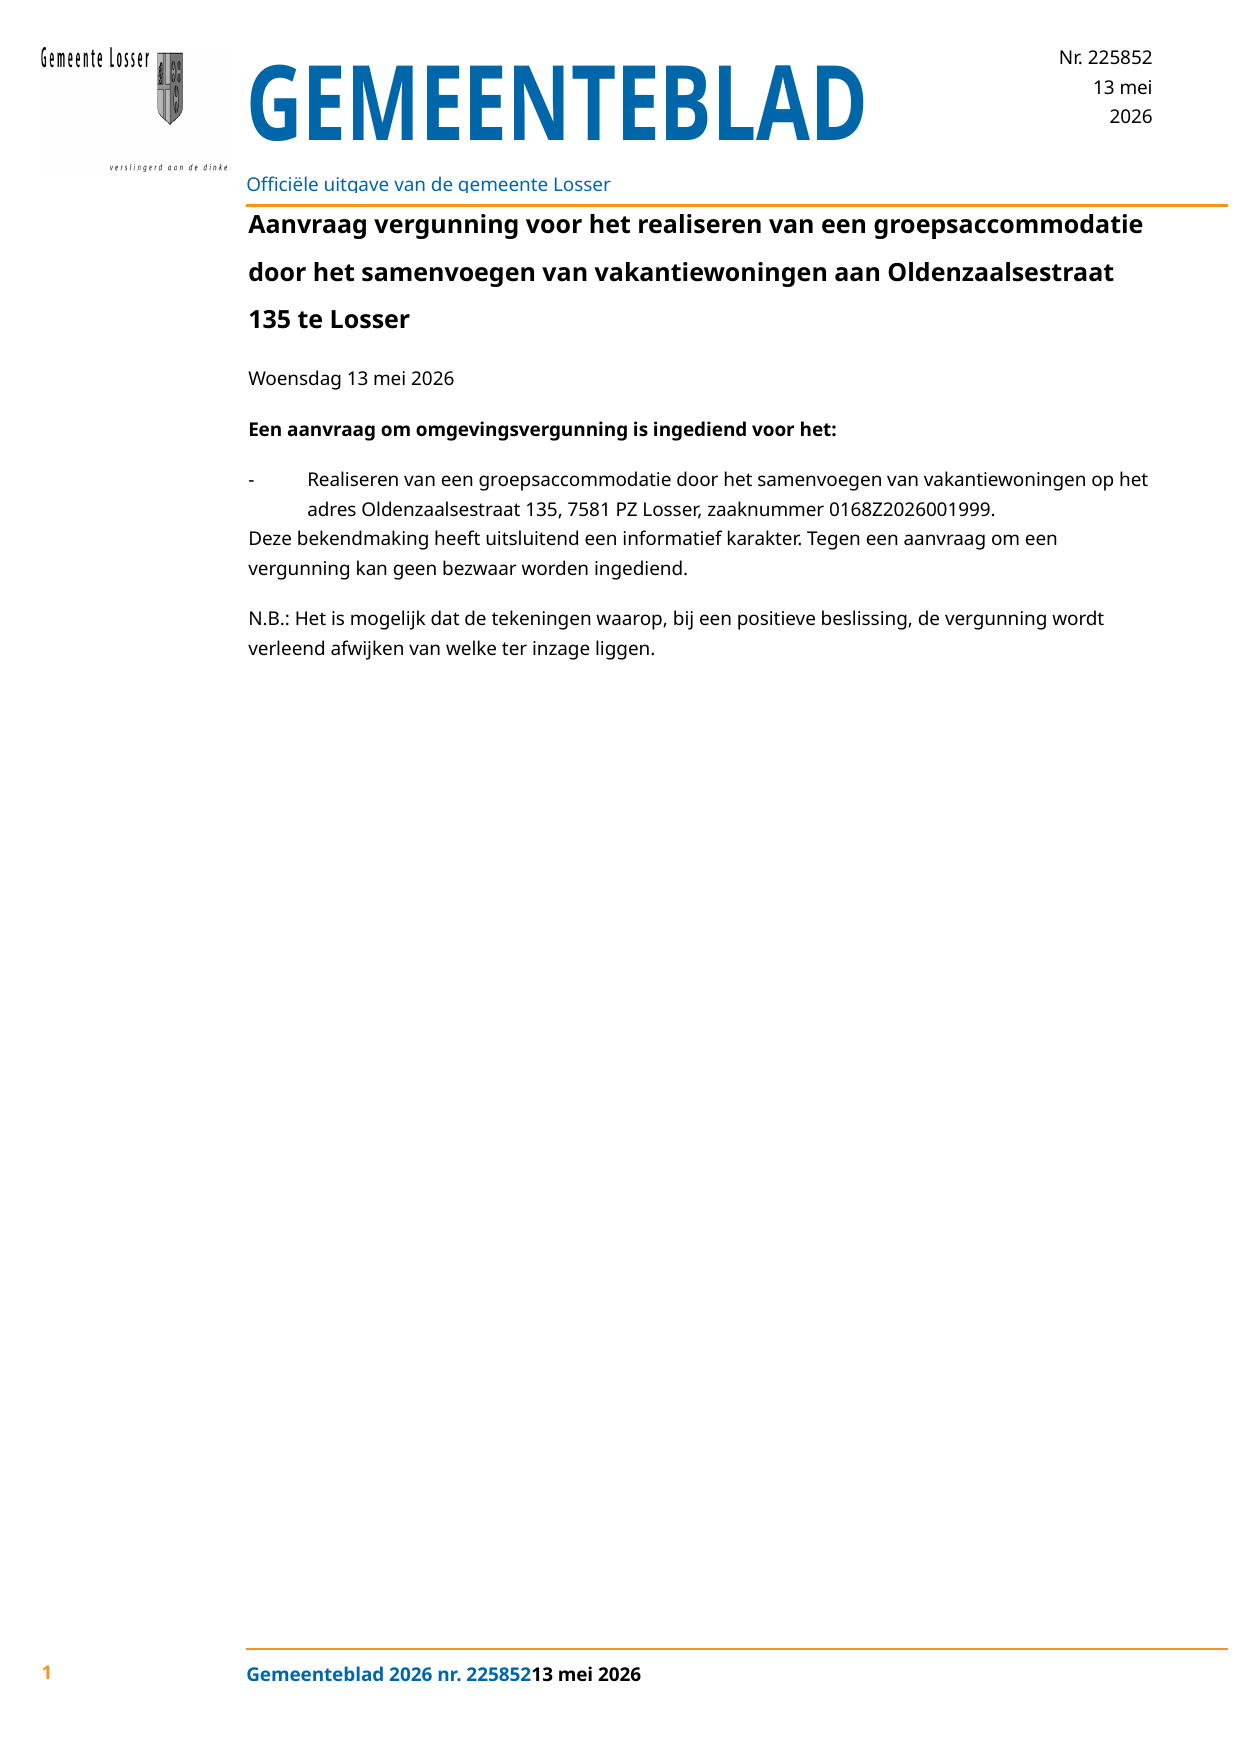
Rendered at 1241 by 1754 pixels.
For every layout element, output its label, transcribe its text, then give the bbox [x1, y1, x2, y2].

text Een aanvraag om omgevingsvergunning is ingediend voor het: [248, 416, 1152, 442]
text Deze bekendmaking heeft uitsluitend een informatief karakter. Tegen een aanvraag om een vergunning kan geen bezwaar worden ingediend. [248, 526, 1152, 581]
text Aanvraag vergunning voor het realiseren van een groepsaccommodatie door het samenvoegen van vakantiewoningen aan Oldenzaalsestraat 135 te Losser [248, 207, 1152, 336]
list Realiseren van een groepsaccommodatie door het samenvoegen van vakantiewoningen op het adres Oldenzaalsestraat 135, 7581 PZ Losser, zaaknummer 0168Z2026001999. [248, 466, 1152, 522]
picture [41, 47, 231, 172]
text Woensdag 13 mei 2026 [248, 366, 1152, 391]
text N.B.: Het is mogelijk dat de tekeningen waarop, bij een positieve beslissing, de vergunning wordt verleend afwijken van welke ter inzage liggen. [248, 606, 1152, 661]
